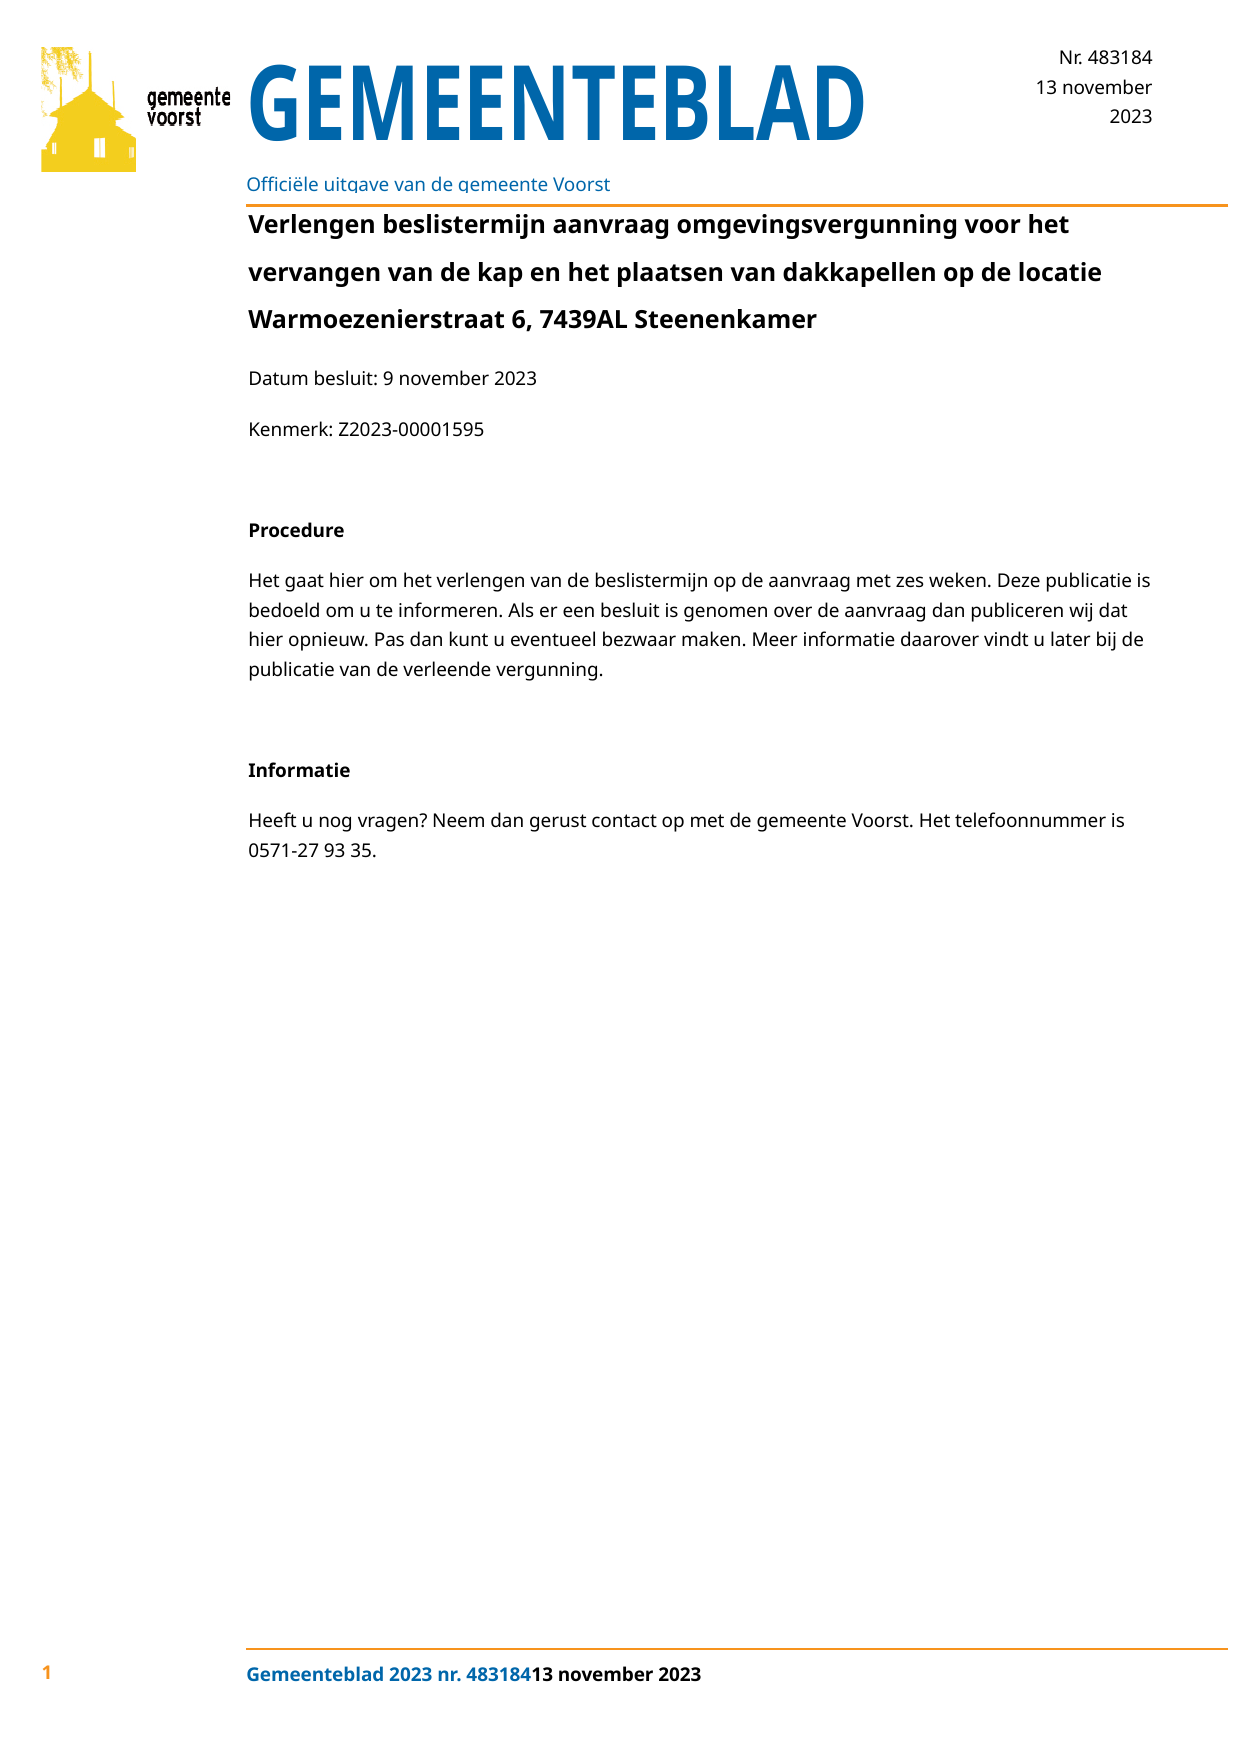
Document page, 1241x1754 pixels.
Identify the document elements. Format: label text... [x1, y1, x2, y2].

text Het gaat hier om het verlengen van de beslistermijn op de aanvraag met zes weken. Deze publicatie is bedoeld om u te informeren. Als er een besluit is genomen over de aanvraag dan publiceren wij dat hier opnieuw. Pas dan kunt u eventueel bezwaar maken. Meer informatie daarover vindt u later bij de publicatie van de verleende vergunning. [248, 567, 1152, 682]
text Procedure [248, 517, 1152, 542]
picture [41, 47, 231, 172]
text Informatie [248, 757, 1152, 782]
text Datum besluit: 9 november 2023 [248, 366, 1152, 391]
text Verlengen beslistermijn aanvraag omgevingsvergunning voor het vervangen van de kap en het plaatsen van dakkapellen op de locatie Warmoezenierstraat 6, 7439AL Steenenkamer [248, 207, 1152, 336]
text Heeft u nog vragen? Neem dan gerust contact op met de gemeente Voorst. Het telefoonnummer is 0571-27 93 35. [248, 807, 1152, 862]
text Kenmerk: Z2023-00001595 [248, 416, 1152, 442]
